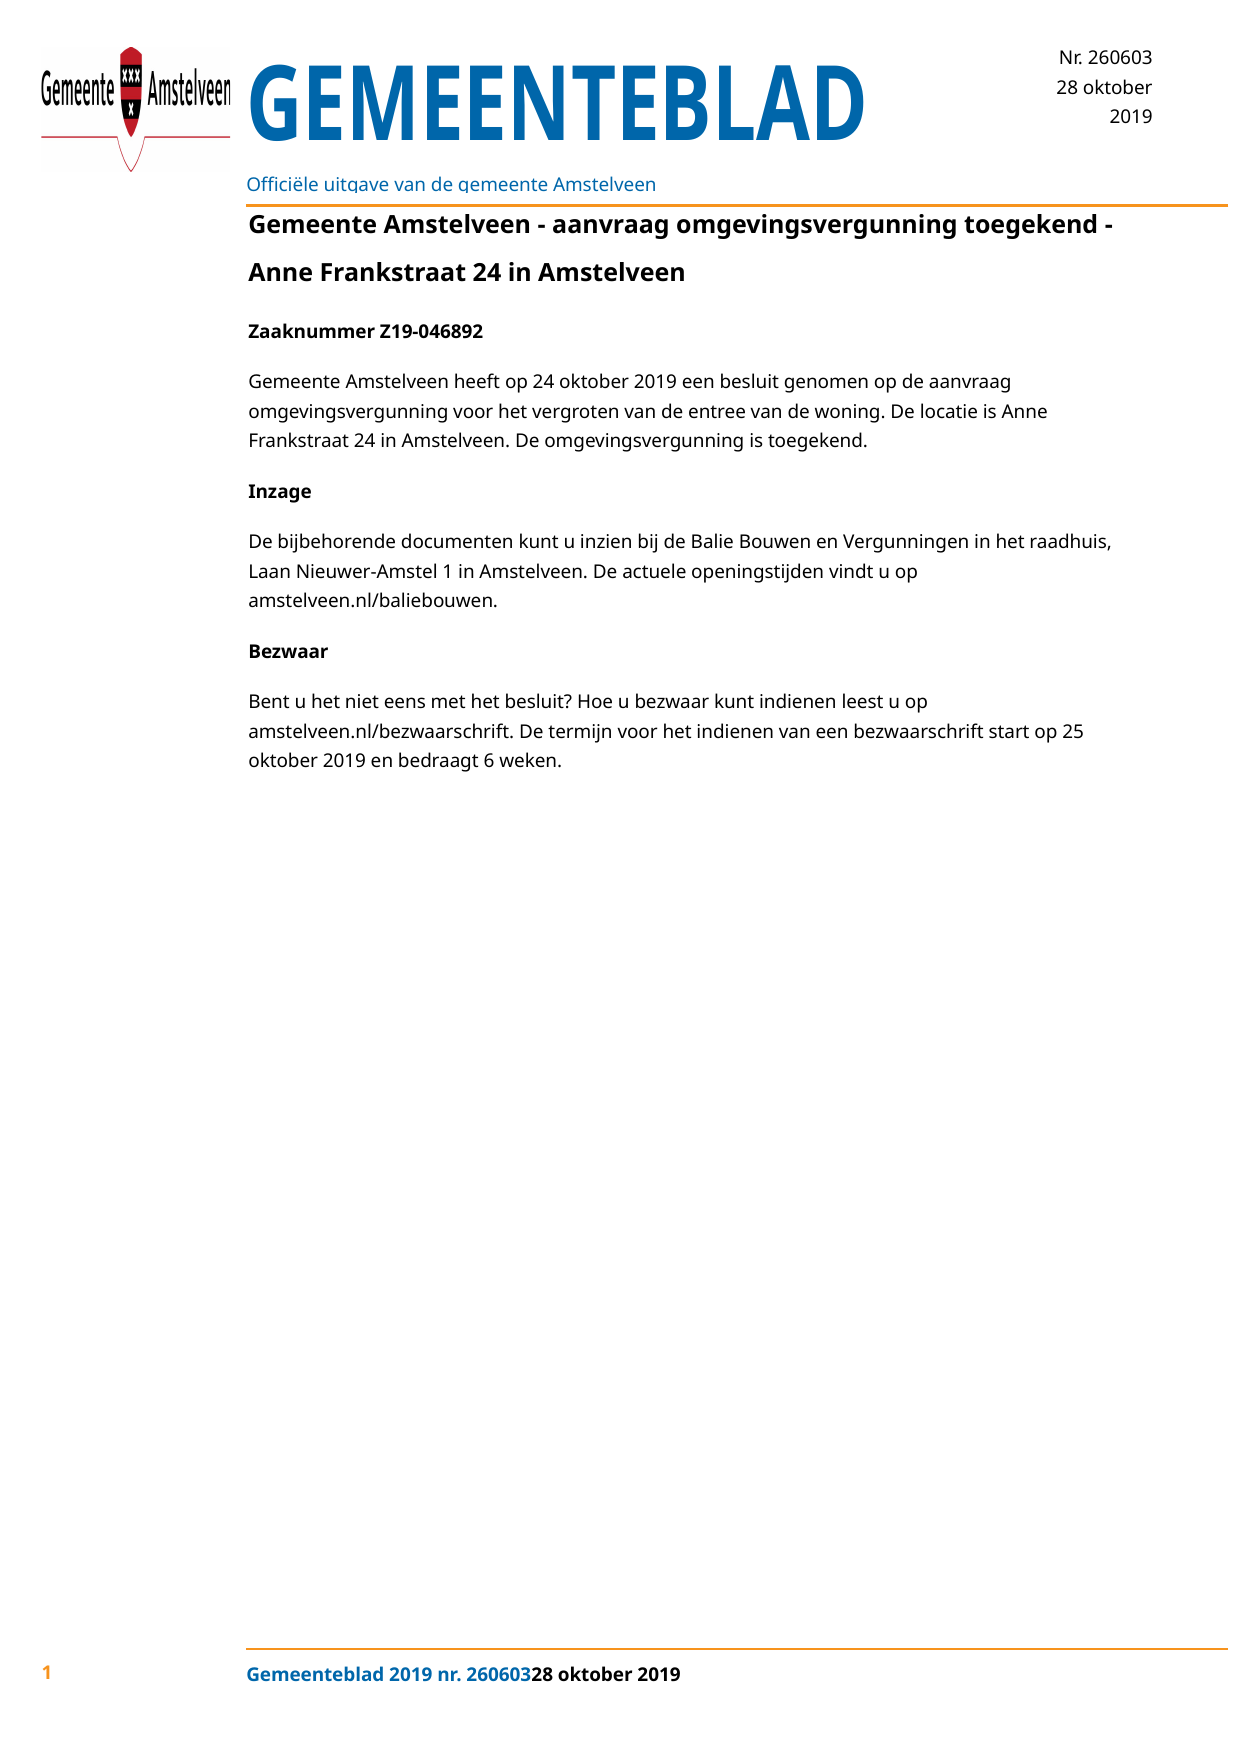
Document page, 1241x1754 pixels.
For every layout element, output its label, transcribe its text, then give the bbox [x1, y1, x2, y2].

text Inzage [248, 478, 1152, 504]
text Zaaknummer Z19-046892 [248, 318, 1152, 344]
text De bijbehorende documenten kunt u inzien bij de Balie Bouwen en Vergunningen in het raadhuis, Laan Nieuwer-Amstel 1 in Amstelveen. De actuele openingstijden vindt u op amstelveen.nl/baliebouwen. [248, 528, 1152, 613]
text Gemeente Amstelveen heeft op 24 oktober 2019 een besluit genomen op de aanvraag omgevingsvergunning voor het vergroten van de entree van de woning. De locatie is Anne Frankstraat 24 in Amstelveen. De omgevingsvergunning is toegekend. [248, 368, 1152, 453]
text Gemeente Amstelveen - aanvraag omgevingsvergunning toegekend - Anne Frankstraat 24 in Amstelveen [248, 207, 1152, 288]
text Bezwaar [248, 638, 1152, 664]
picture [41, 47, 231, 172]
text Bent u het niet eens met het besluit? Hoe u bezwaar kunt indienen leest u op amstelveen.nl/bezwaarschrift. De termijn voor het indienen van een bezwaarschrift start op 25 oktober 2019 en bedraagt 6 weken. [248, 688, 1152, 773]
